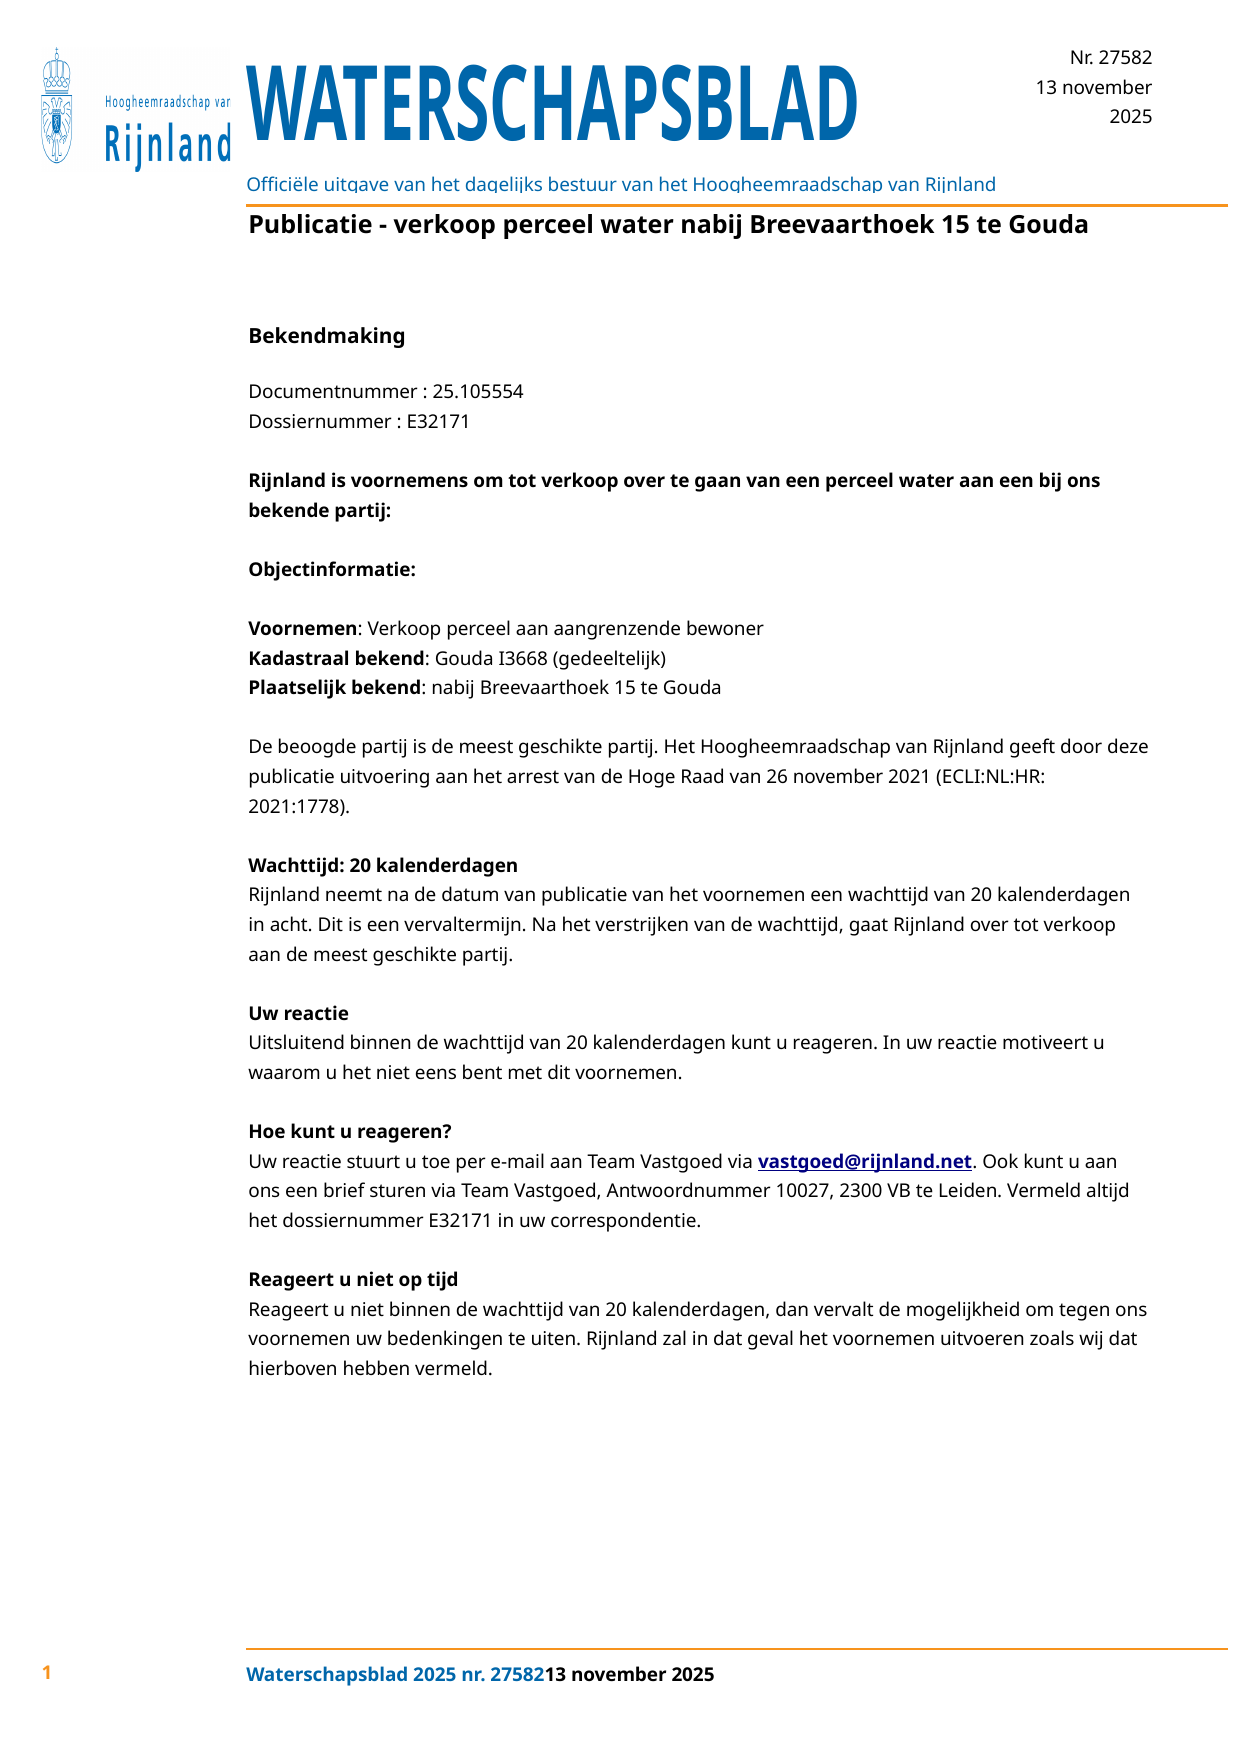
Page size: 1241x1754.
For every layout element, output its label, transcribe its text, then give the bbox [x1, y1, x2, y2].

text De beoogde partij is de meest geschikte partij. Het Hoogheemraadschap van Rijnland geeft door deze publicatie uitvoering aan het arrest van de Hoge Raad van 26 november 2021 (ECLI:NL:HR: 2021:1778). [248, 734, 1152, 819]
text Objectinformatie: [248, 556, 1152, 582]
text Documentnummer : 25.105554 [248, 379, 1152, 404]
text Wachttijd: 20 kalenderdagen [248, 852, 1152, 878]
text Dossiernummer : E32171 [248, 408, 1152, 434]
text Reageert u niet binnen de wachttijd van 20 kalenderdagen, dan vervalt de mogelijkheid om tegen ons voornemen uw bedenkingen te uiten. Rijnland zal in dat geval het voornemen uitvoeren zoals wij dat hierboven hebben vermeld. [248, 1296, 1152, 1381]
text Uitsluitend binnen de wachttijd van 20 kalenderdagen kunt u reageren. In uw reactie motiveert u waarom u het niet eens bent met dit voornemen. [248, 1029, 1152, 1085]
text Reageert u niet op tijd [248, 1266, 1152, 1292]
text Kadastraal bekend: Gouda I3668 (gedeeltelijk) [248, 645, 1152, 671]
text Bekendmaking [248, 321, 1152, 349]
text Plaatselijk bekend: nabij Breevaarthoek 15 te Gouda [248, 674, 1152, 700]
text Voornemen: Verkoop perceel aan aangrenzende bewoner [248, 615, 1152, 641]
text Uw reactie stuurt u toe per e-mail aan Team Vastgoed via vastgoed@rijnland.net. Ook kunt u aan ons een brief sturen via Team Vastgoed, Antwoordnummer 10027, 2300 VB te Leiden. Vermeld altijd het dossiernummer E32171 in uw correspondentie. [248, 1148, 1152, 1233]
text Uw reactie [248, 1000, 1152, 1026]
text Rijnland neemt na de datum van publicatie van het voornemen een wachttijd van 20 kalenderdagen in acht. Dit is een vervaltermijn. Na het verstrijken van de wachttijd, gaat Rijnland over tot verkoop aan de meest geschikte partij. [248, 882, 1152, 967]
text Publicatie - verkoop perceel water nabij Breevaarthoek 15 te Gouda [248, 207, 1152, 241]
text Hoe kunt u reageren? [248, 1118, 1152, 1144]
text Rijnland is voornemens om tot verkoop over te gaan van een perceel water aan een bij ons bekende partij: [248, 467, 1152, 523]
picture [41, 47, 231, 172]
